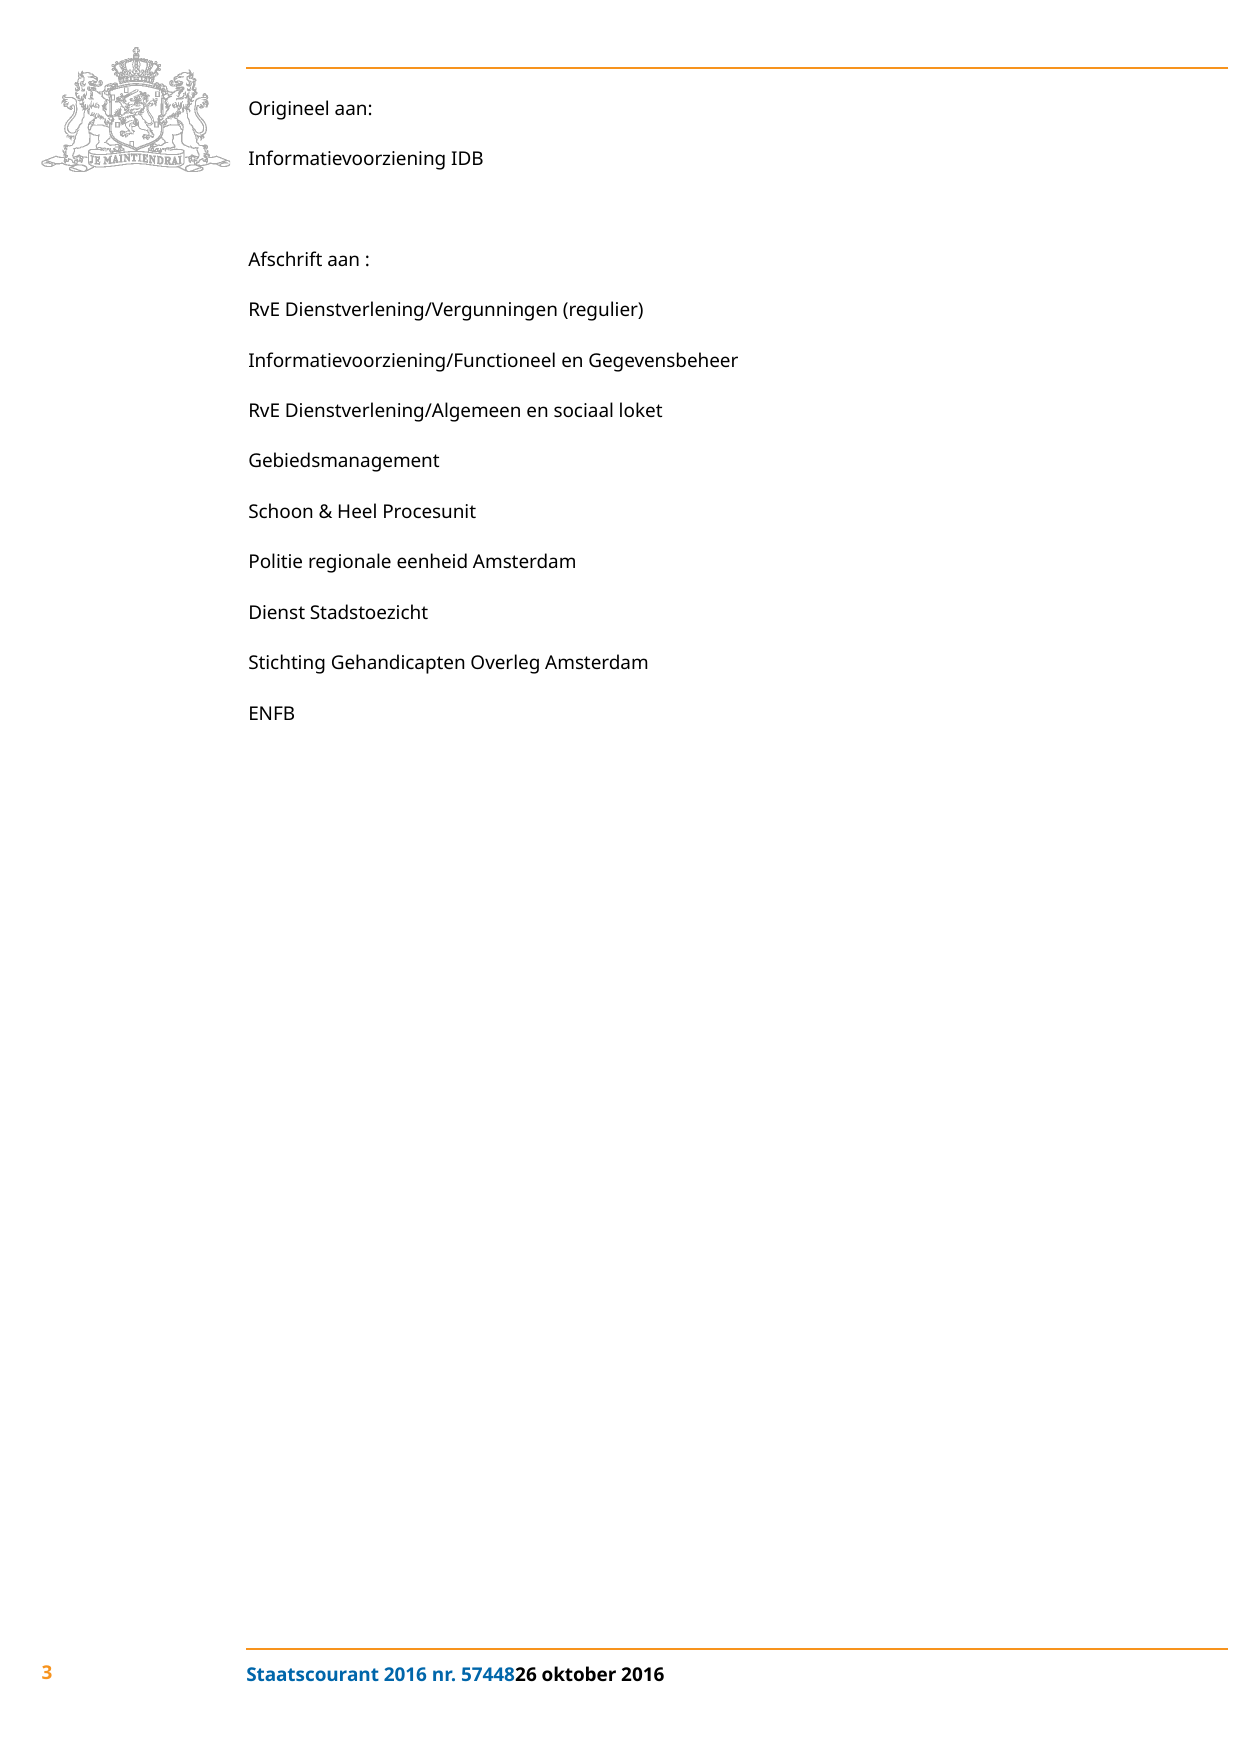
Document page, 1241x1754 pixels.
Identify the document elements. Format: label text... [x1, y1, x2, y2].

text Origineel aan: [248, 95, 1152, 121]
picture [41, 47, 231, 172]
text Informatievoorziening IDB [248, 145, 1152, 171]
text RvE Dienstverlening/Algemeen en sociaal loket [248, 397, 1152, 423]
text ENFB [248, 700, 1152, 726]
text Afschrift aan : [248, 246, 1152, 272]
text Informatievoorziening/Functioneel en Gegevensbeheer [248, 347, 1152, 373]
text Gebiedsmanagement [248, 448, 1152, 473]
text RvE Dienstverlening/Vergunningen (regulier) [248, 296, 1152, 322]
text Dienst Stadstoezicht [248, 599, 1152, 625]
text Schoon & Heel Procesunit [248, 498, 1152, 524]
text Stichting Gehandicapten Overleg Amsterdam [248, 649, 1152, 675]
text Politie regionale eenheid Amsterdam [248, 548, 1152, 574]
